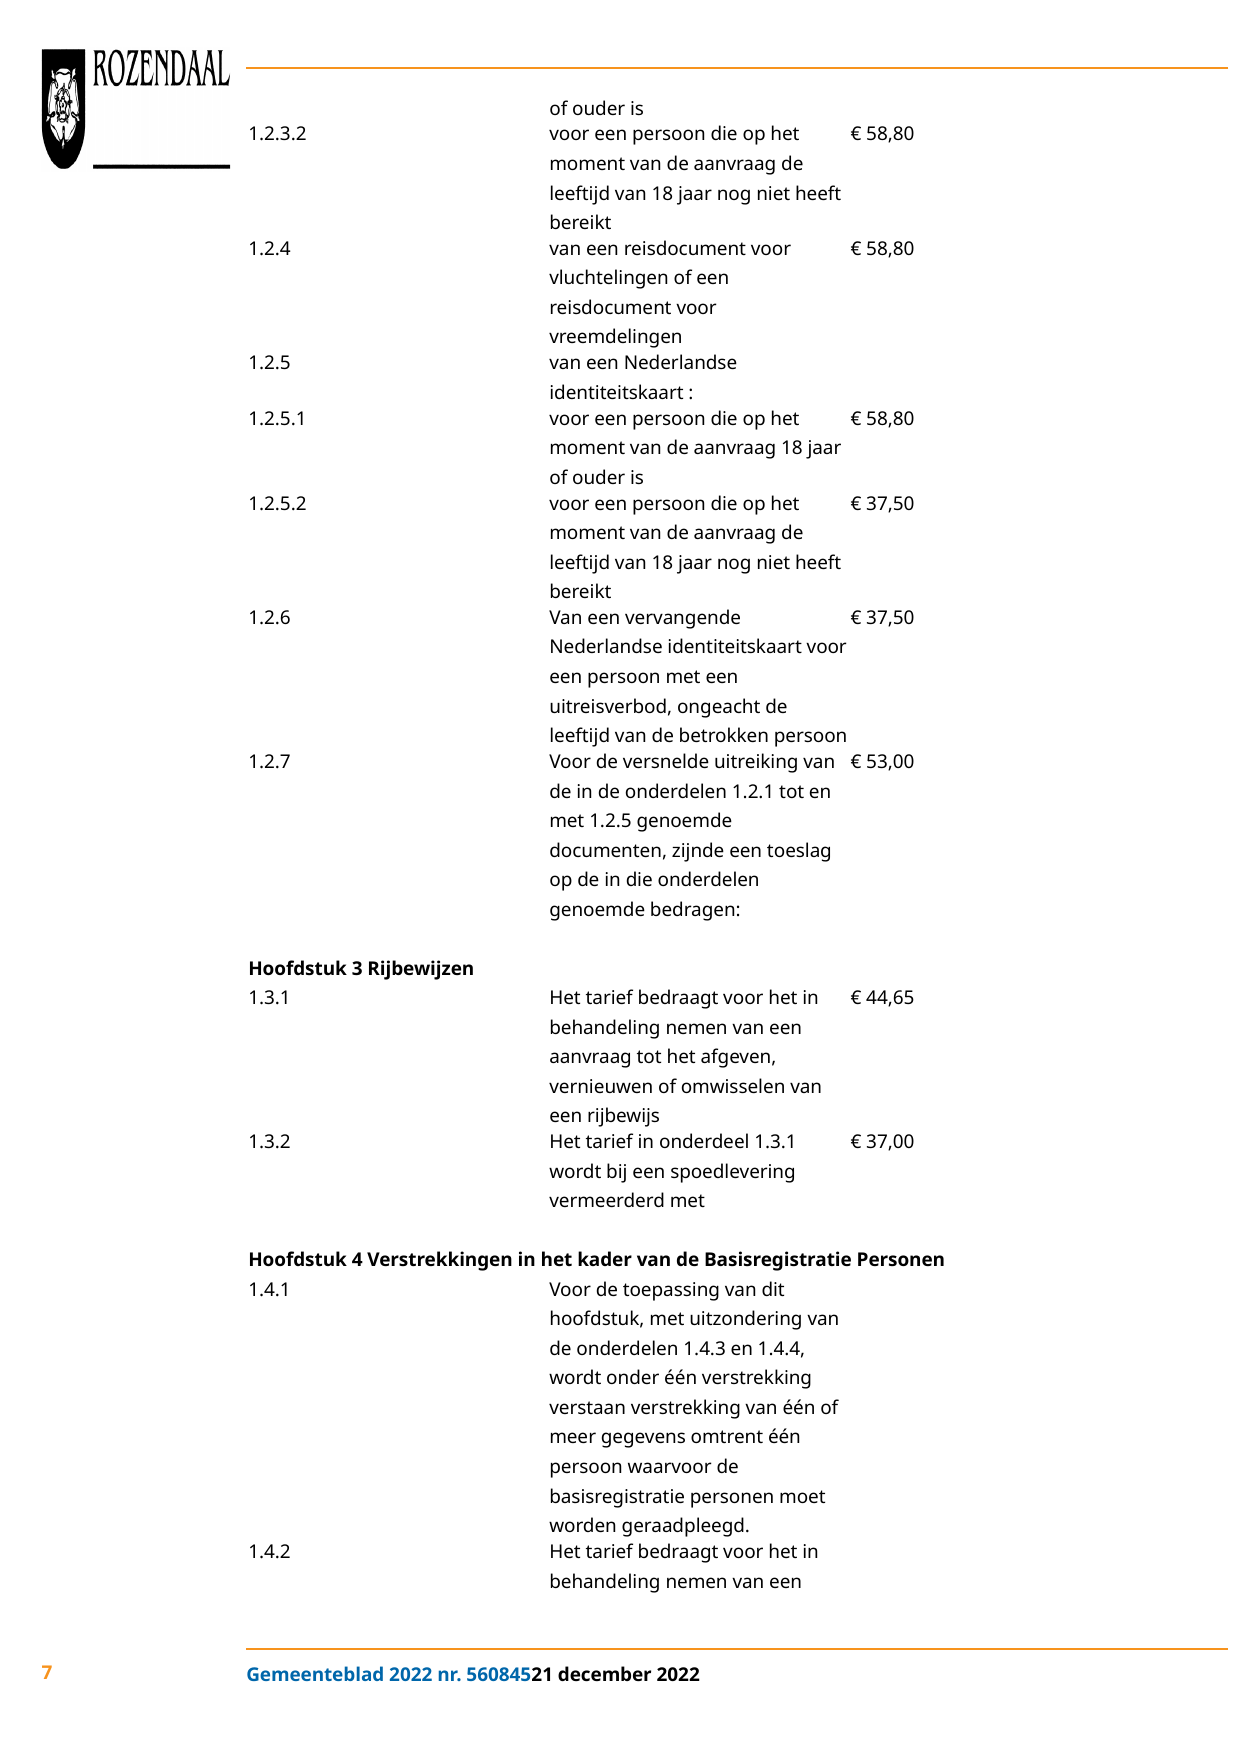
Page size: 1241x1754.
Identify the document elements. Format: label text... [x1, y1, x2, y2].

table_cell Voor de versnelde uitreiking van de in de onderdelen 1.2.1 tot en met 1.2.5 genoemde documenten, zijnde een toeslag op de in die onderdelen genoemde bedragen: [549, 748, 850, 922]
table_cell 1.2.4 [248, 235, 549, 349]
table_cell 1.2.3.2 [248, 121, 549, 235]
table_cell voor een persoon die op het moment van de aanvraag de leeftijd van 18 jaar nog niet heeft bereikt [549, 121, 850, 235]
table_header 1.3.1 [248, 984, 549, 1128]
text Hoofdstuk 4 Verstrekkingen in het kader van de Basisregistratie Personen [248, 1246, 1152, 1272]
table_cell of ouder is [549, 95, 850, 121]
table_cell € 53,00 [850, 748, 1152, 922]
table_cell 1.3.2 [248, 1129, 549, 1213]
table_cell € 37,50 [850, 604, 1152, 748]
table_cell [850, 95, 1152, 121]
table_cell € 58,80 [850, 121, 1152, 235]
table_header Het tarief bedraagt voor het in behandeling nemen van een aanvraag tot het afgeven, vernieuwen of omwisselen van een rijbewijs [549, 984, 850, 1128]
table_cell 1.2.6 [248, 604, 549, 748]
table_cell 1.2.5 [248, 350, 549, 405]
table_cell 1.2.5.2 [248, 490, 549, 604]
table_cell van een reisdocument voor vluchtelingen of een reisdocument voor vreemdelingen [549, 235, 850, 349]
table_header 1.4.1 [248, 1276, 549, 1538]
table_cell 1.4.2 [248, 1538, 549, 1593]
table_cell € 58,80 [850, 405, 1152, 490]
table_cell voor een persoon die op het moment van de aanvraag de leeftijd van 18 jaar nog niet heeft bereikt [549, 490, 850, 604]
table_cell 1.2.7 [248, 748, 549, 922]
table_cell van een Nederlandse identiteitskaart : [549, 350, 850, 405]
table_header Voor de toepassing van dit hoofdstuk, met uitzondering van de onderdelen 1.4.3 en 1.4.4, wordt onder één verstrekking verstaan verstrekking van één of meer gegevens omtrent één persoon waarvoor de basisregistratie personen moet worden geraadpleegd. [549, 1276, 850, 1538]
table_cell € 37,00 [850, 1129, 1152, 1213]
text Hoofdstuk 3 Rijbewijzen [248, 955, 1152, 980]
table_cell Het tarief bedraagt voor het in behandeling nemen van een [549, 1538, 850, 1593]
table_cell Van een vervangende Nederlandse identiteitskaart voor een persoon met een uitreisverbod, ongeacht de leeftijd van de betrokken persoon [549, 604, 850, 748]
table_cell [850, 350, 1152, 405]
table_cell 1.2.5.1 [248, 405, 549, 490]
table_cell [248, 95, 549, 121]
table_header € 44,65 [850, 984, 1152, 1128]
table_cell [850, 1538, 1152, 1593]
table_cell voor een persoon die op het moment van de aanvraag 18 jaar of ouder is [549, 405, 850, 490]
table_cell € 58,80 [850, 235, 1152, 349]
picture [41, 47, 231, 172]
table_header [850, 1276, 1152, 1538]
table_cell Het tarief in onderdeel 1.3.1 wordt bij een spoedlevering vermeerderd met [549, 1129, 850, 1213]
table_cell € 37,50 [850, 490, 1152, 604]
